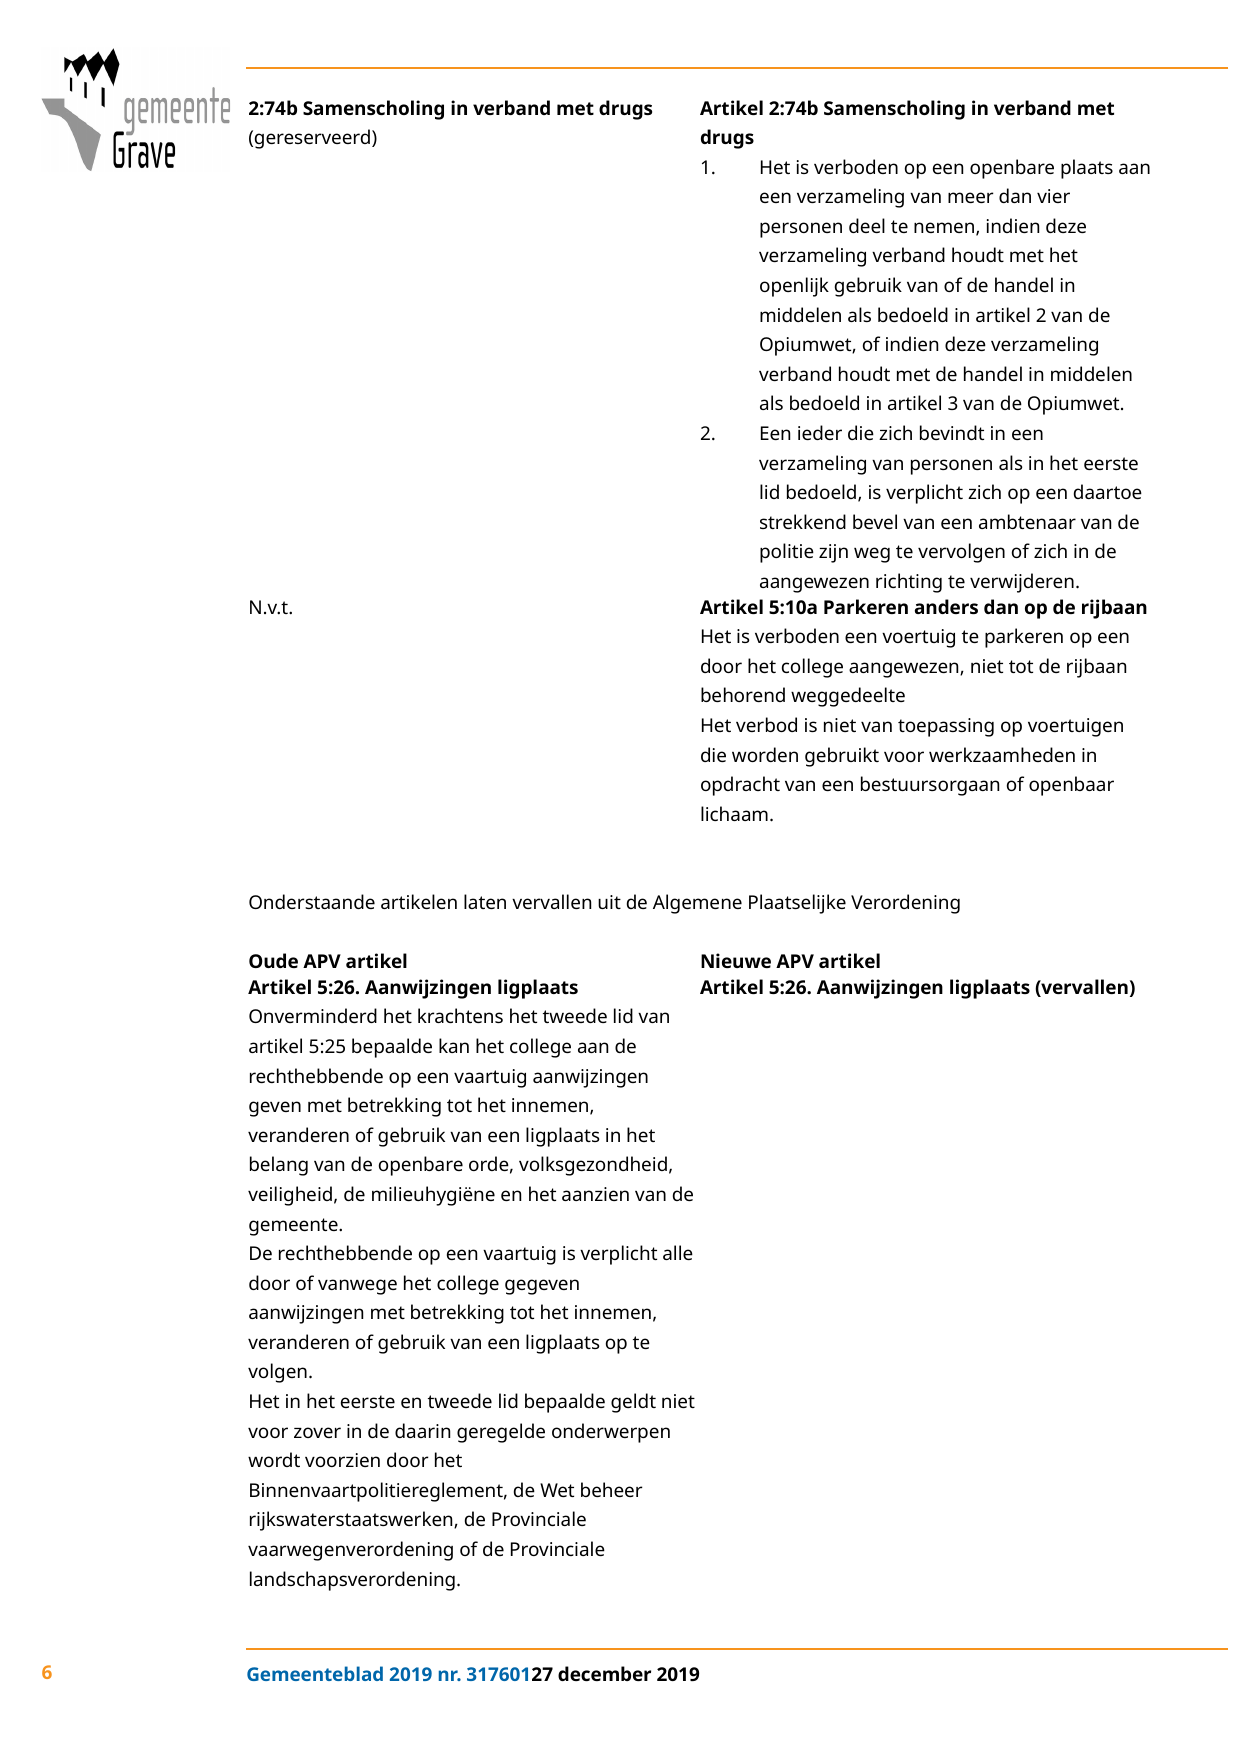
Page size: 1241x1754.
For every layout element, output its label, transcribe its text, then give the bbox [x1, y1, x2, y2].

table_header Oude APV artikel [248, 948, 700, 974]
table_cell Artikel 5:10a Parkeren anders dan op de rijbaan Het is verboden een voertuig te parkeren op een door het college aangewezen, niet tot de rijbaan behorend weggedeelte Het verbod is niet van toepassing op voertuigen die worden gebruikt voor werkzaamheden in opdracht van een bestuursorgaan of openbaar lichaam. [700, 594, 1152, 827]
table_header Nieuwe APV artikel [700, 948, 1152, 974]
picture [41, 47, 231, 172]
table_cell Artikel 5:26. Aanwijzingen ligplaats (vervallen) [700, 974, 1152, 1591]
table_cell Artikel 5:26. Aanwijzingen ligplaats Onverminderd het krachtens het tweede lid van artikel 5:25 bepaalde kan het college aan de rechthebbende op een vaartuig aanwijzingen geven met betrekking tot het innemen, veranderen of gebruik van een ligplaats in het belang van de openbare orde, volksgezondheid, veiligheid, de milieuhygiëne en het aanzien van de gemeente. De rechthebbende op een vaartuig is verplicht alle door of vanwege het college gegeven aanwijzingen met betrekking tot het innemen, veranderen of gebruik van een ligplaats op te volgen. Het in het eerste en tweede lid bepaalde geldt niet voor zover in de daarin geregelde onderwerpen wordt voorzien door het Binnenvaartpolitiereglement, de Wet beheer rijkswaterstaatswerken, de Provinciale vaarwegenverordening of de Provinciale landschapsverordening. [248, 974, 700, 1591]
table_cell Artikel 2:74b Samenscholing in verband met drugs Het is verboden op een openbare plaats aan een verzameling van meer dan vier personen deel te nemen, indien deze verzameling verband houdt met het openlijk gebruik van of de handel in middelen als bedoeld in artikel 2 van de Opiumwet, of indien deze verzameling verband houdt met de handel in middelen als bedoeld in artikel 3 van de Opiumwet. Een ieder die zich bevindt in een verzameling van personen als in het eerste lid bedoeld, is verplicht zich op een daartoe strekkend bevel van een ambtenaar van de politie zijn weg te vervolgen of zich in de aangewezen richting te verwijderen. [700, 95, 1152, 594]
text Onderstaande artikelen laten vervallen uit de Algemene Plaatselijke Verordening [248, 889, 1152, 915]
table_cell 2:74b Samenscholing in verband met drugs (gereserveerd) [248, 95, 700, 594]
table_cell N.v.t. [248, 594, 700, 827]
